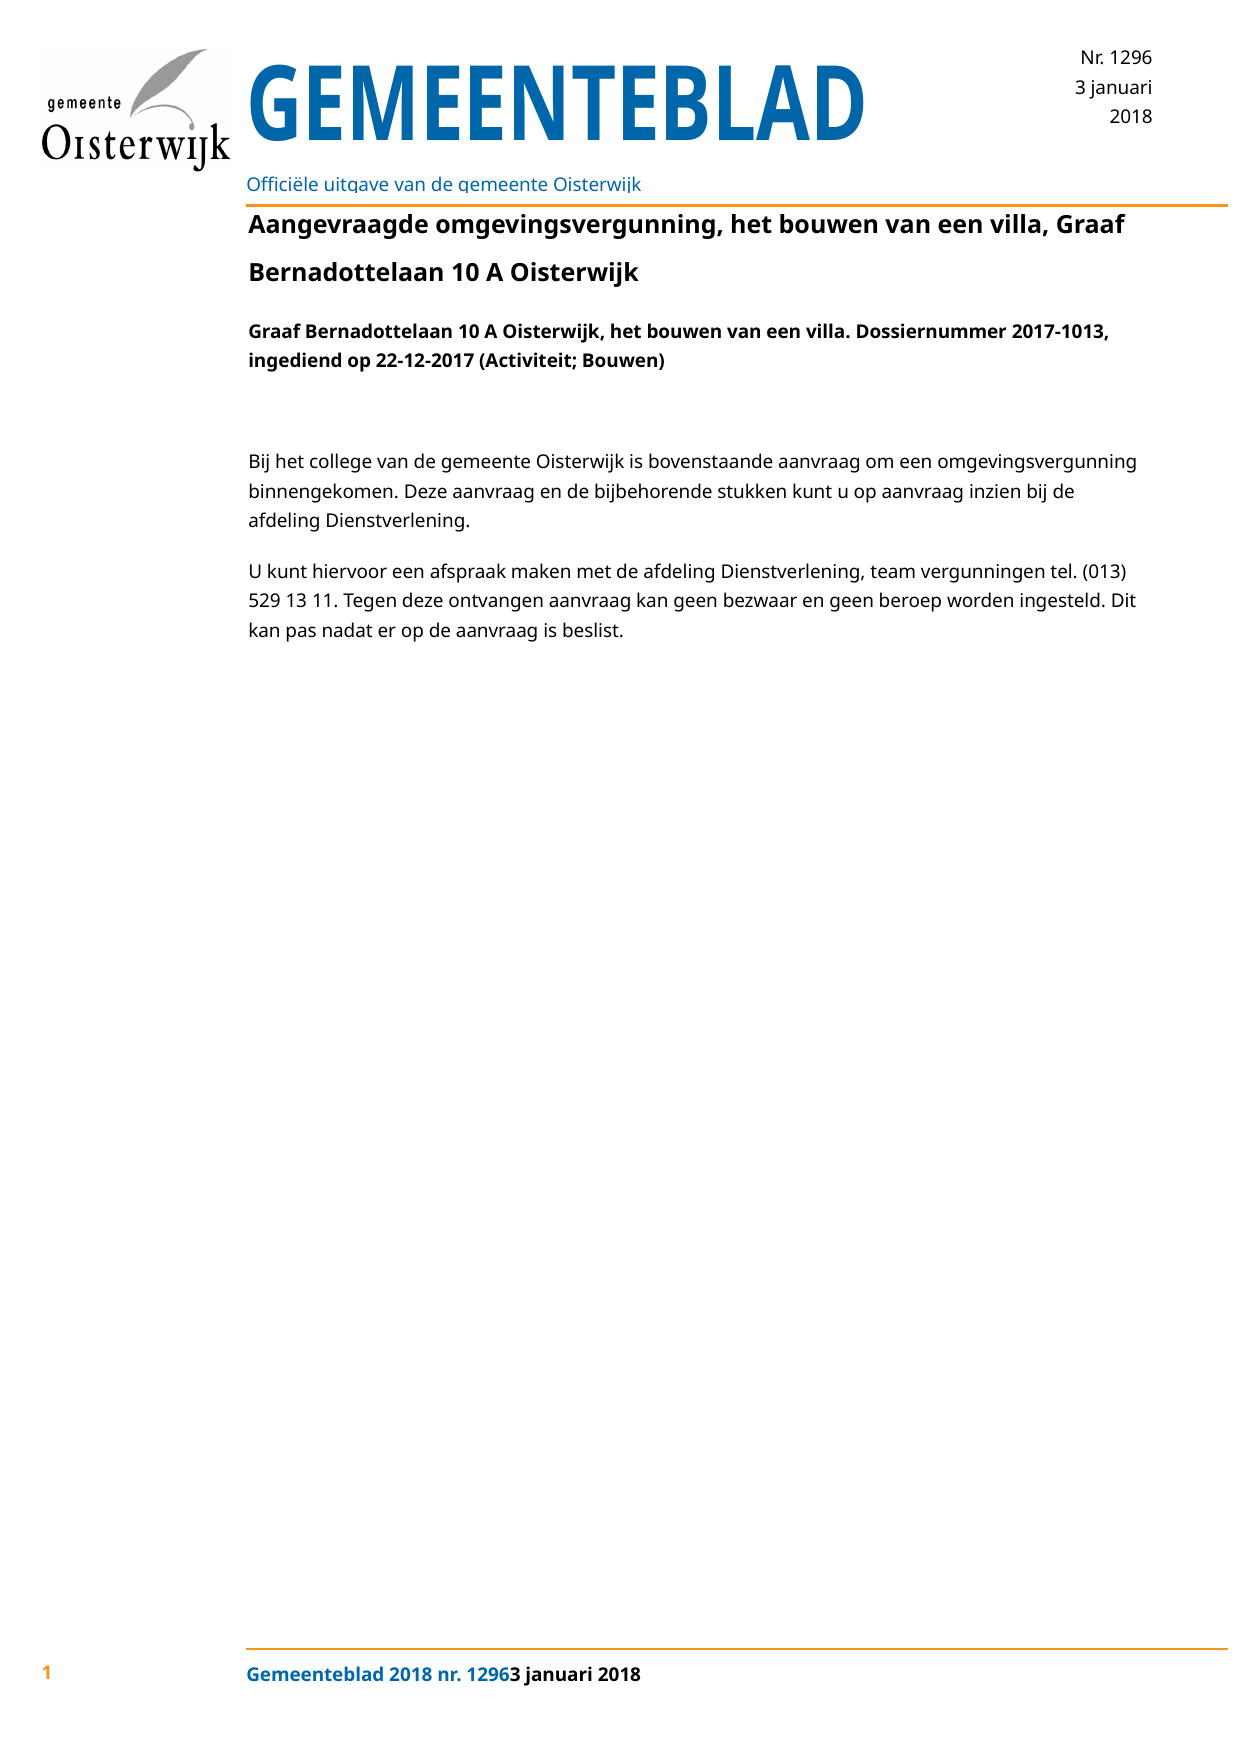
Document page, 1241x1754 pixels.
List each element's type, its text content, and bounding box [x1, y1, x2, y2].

text Graaf Bernadottelaan 10 A Oisterwijk, het bouwen van een villa. Dossiernummer 2017-1013, ingediend op 22-12-2017 (Activiteit; Bouwen) [248, 318, 1152, 373]
text Bij het college van de gemeente Oisterwijk is bovenstaande aanvraag om een omgevingsvergunning binnengekomen. Deze aanvraag en de bijbehorende stukken kunt u op aanvraag inzien bij de afdeling Dienstverlening. [248, 448, 1152, 533]
text U kunt hiervoor een afspraak maken met de afdeling Dienstverlening, team vergunningen tel. (013) 529 13 11. Tegen deze ontvangen aanvraag kan geen bezwaar en geen beroep worden ingesteld. Dit kan pas nadat er op de aanvraag is beslist. [248, 558, 1152, 643]
text Aangevraagde omgevingsvergunning, het bouwen van een villa, Graaf Bernadottelaan 10 A Oisterwijk [248, 207, 1152, 288]
picture [41, 47, 231, 172]
